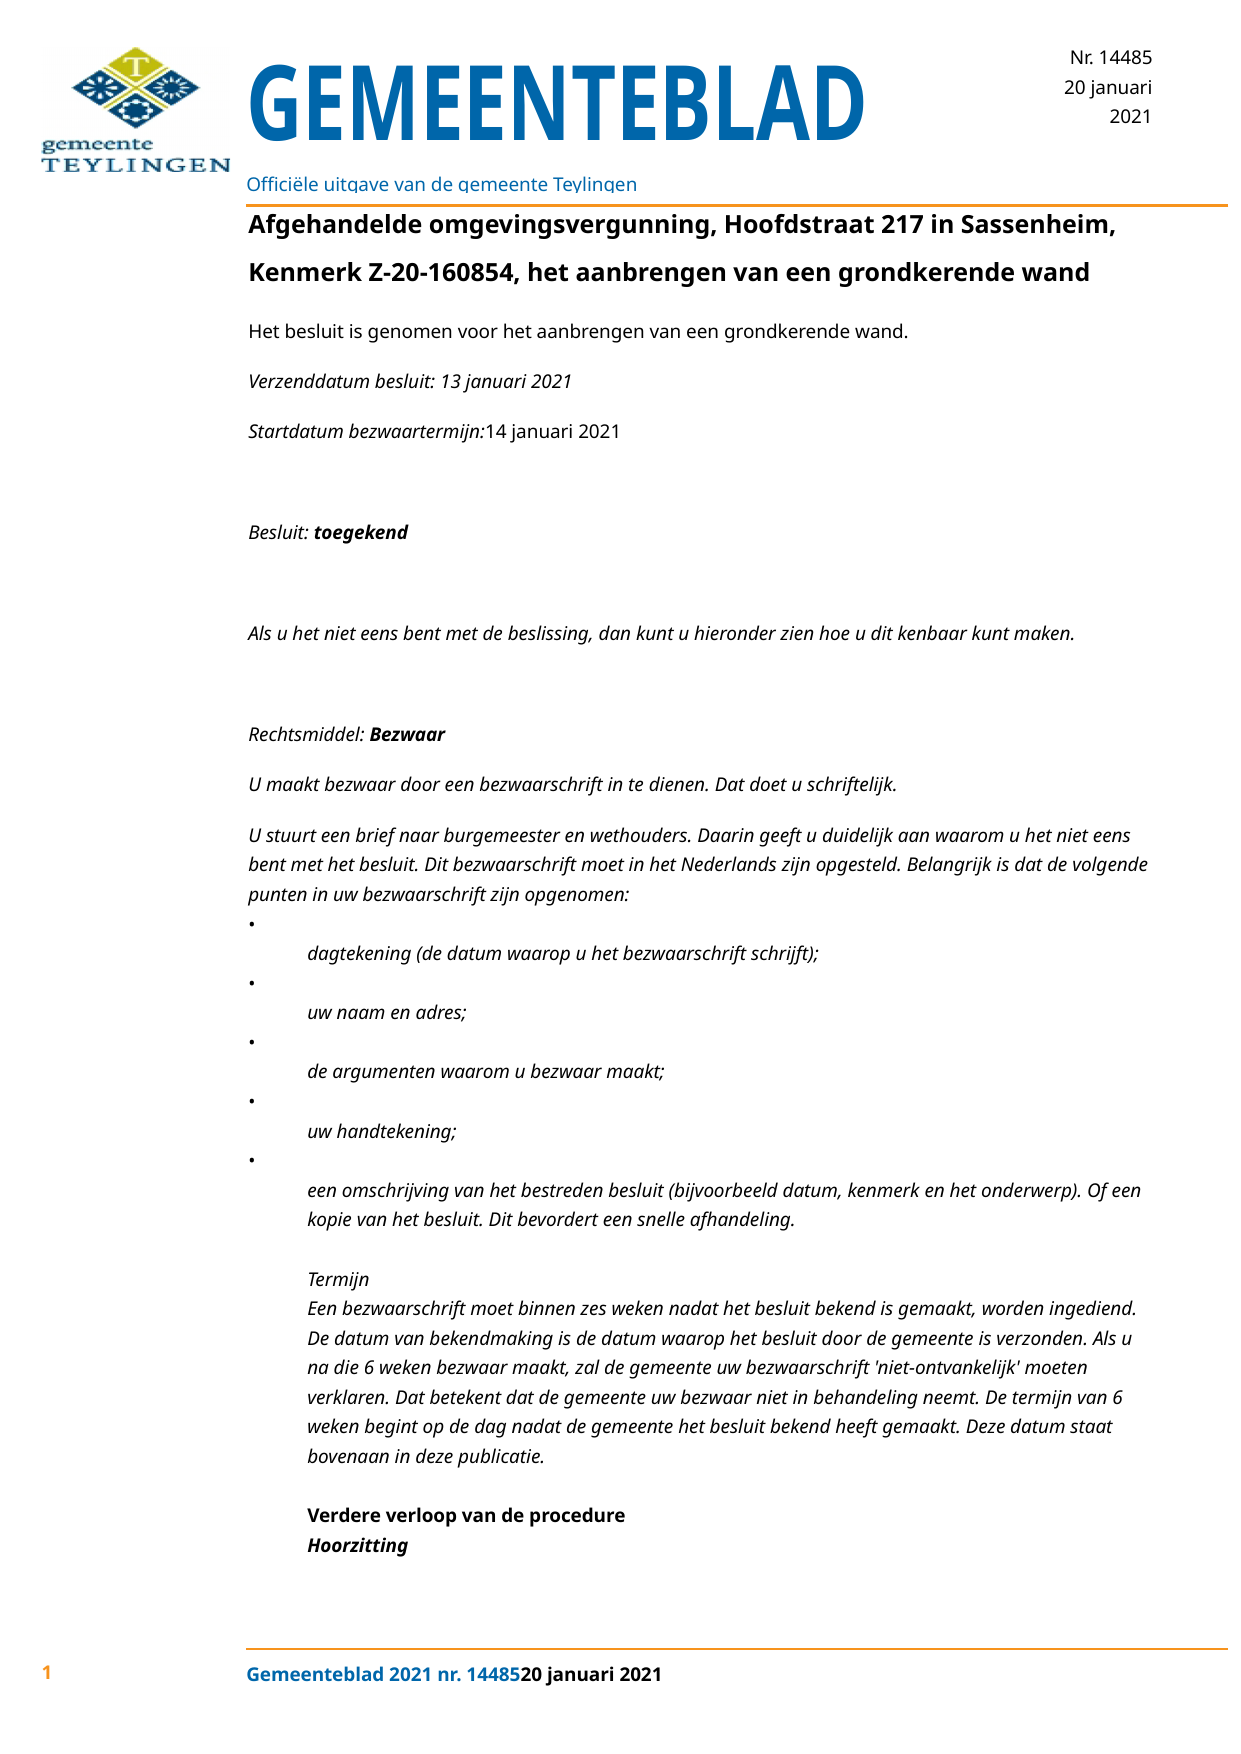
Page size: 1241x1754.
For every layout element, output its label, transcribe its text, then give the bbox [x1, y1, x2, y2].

text U stuurt een brief naar burgemeester en wethouders. Daarin geeft u duidelijk aan waarom u het niet eens bent met het besluit. Dit bezwaarschrift moet in het Nederlands zijn opgesteld. Belangrijk is dat de volgende punten in uw bezwaarschrift zijn opgenomen: [248, 822, 1152, 907]
list Een bezwaarschrift moet binnen zes weken nadat het besluit bekend is gemaakt, worden ingediend. De datum van bekendmaking is de datum waarop het besluit door de gemeente is verzonden. Als u na die 6 weken bezwaar maakt, zal de gemeente uw bezwaarschrift 'niet-ontvankelijk' moeten verklaren. Dat betekent dat de gemeente uw bezwaar niet in behandeling neemt. De termijn van 6 weken begint op de dag nadat de gemeente het besluit bekend heeft gemaakt. Deze datum staat bovenaan in deze publicatie. [248, 1295, 1152, 1469]
list uw naam en adres; [248, 999, 1152, 1025]
list uw handtekening; [248, 1118, 1152, 1144]
text Het besluit is genomen voor het aanbrengen van een grondkerende wand. [248, 318, 1152, 344]
text Afgehandelde omgevingsvergunning, Hoofdstraat 217 in Sassenheim, Kenmerk Z-20-160854, het aanbrengen van een grondkerende wand [248, 207, 1152, 288]
text U maakt bezwaar door een bezwaarschrift in te dienen. Dat doet u schriftelijk. [248, 772, 1152, 797]
text Als u het niet eens bent met de beslissing, dan kunt u hieronder zien hoe u dit kenbaar kunt maken. [248, 620, 1152, 646]
text Besluit: toegekend [248, 519, 1152, 545]
text Startdatum bezwaartermijn:14 januari 2021 [248, 419, 1152, 444]
list Hoorzitting [248, 1532, 1152, 1558]
list een omschrijving van het bestreden besluit (bijvoorbeeld datum, kenmerk en het onderwerp). Of een kopie van het besluit. Dit bevordert een snelle afhandeling. [248, 1177, 1152, 1232]
list dagtekening (de datum waarop u het bezwaarschrift schrijft); [248, 940, 1152, 966]
list Verdere verloop van de procedure [248, 1502, 1152, 1528]
text Rechtsmiddel: Bezwaar [248, 721, 1152, 747]
text Verzenddatum besluit: 13 januari 2021 [248, 368, 1152, 394]
list de argumenten waarom u bezwaar maakt; [248, 1059, 1152, 1084]
picture [41, 47, 231, 172]
list Termijn [248, 1266, 1152, 1292]
